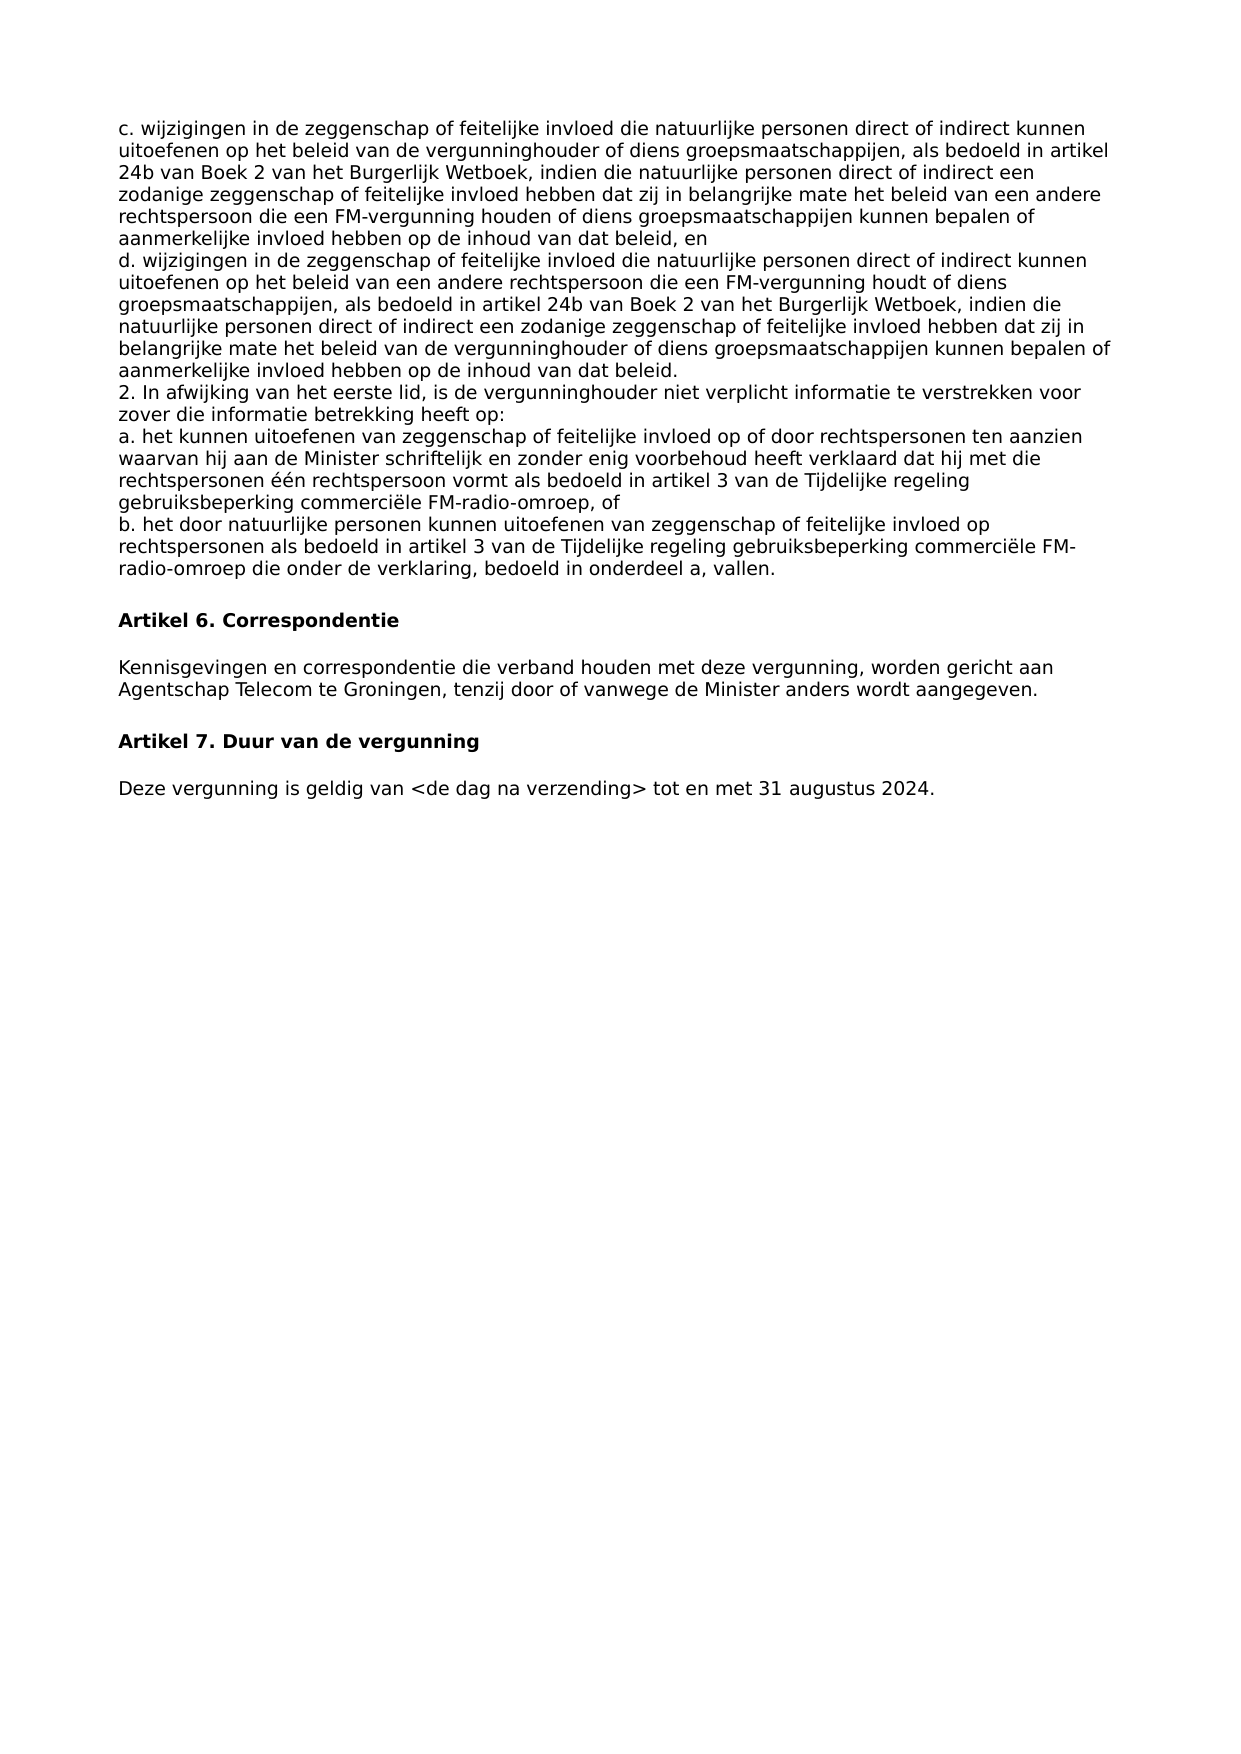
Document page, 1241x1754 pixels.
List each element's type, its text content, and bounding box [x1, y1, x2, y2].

text 2. In afwijking van het eerste lid, is de vergunninghouder niet verplicht informatie te verstrekken voor zover die informatie betrekking heeft op: [118, 382, 1122, 426]
text b. het door natuurlijke personen kunnen uitoefenen van zeggenschap of feitelijke invloed op rechtspersonen als bedoeld in artikel 3 van de Tijdelijke regeling gebruiksbeperking commerciële FM-radio-omroep die onder de verklaring, bedoeld in onderdeel a, vallen. [118, 514, 1122, 580]
text Deze vergunning is geldig van <de dag na verzending> tot en met 31 augustus 2024. [118, 778, 1122, 799]
text c. wijzigingen in de zeggenschap of feitelijke invloed die natuurlijke personen direct of indirect kunnen uitoefenen op het beleid van de vergunninghouder of diens groepsmaatschappijen, als bedoeld in artikel 24b van Boek 2 van het Burgerlijk Wetboek, indien die natuurlijke personen direct of indirect een zodanige zeggenschap of feitelijke invloed hebben dat zij in belangrijke mate het beleid van een andere rechtspersoon die een FM-vergunning houden of diens groepsmaatschappijen kunnen bepalen of aanmerkelijke invloed hebben op de inhoud van dat beleid, en [118, 118, 1122, 250]
subtitle Artikel 6. Correspondentie [118, 610, 1122, 632]
text Kennisgevingen en correspondentie die verband houden met deze vergunning, worden gericht aan Agentschap Telecom te Groningen, tenzij door of vanwege de Minister anders wordt aangegeven. [118, 657, 1122, 701]
text d. wijzigingen in de zeggenschap of feitelijke invloed die natuurlijke personen direct of indirect kunnen uitoefenen op het beleid van een andere rechtspersoon die een FM-vergunning houdt of diens groepsmaatschappijen, als bedoeld in artikel 24b van Boek 2 van het Burgerlijk Wetboek, indien die natuurlijke personen direct of indirect een zodanige zeggenschap of feitelijke invloed hebben dat zij in belangrijke mate het beleid van de vergunninghouder of diens groepsmaatschappijen kunnen bepalen of aanmerkelijke invloed hebben op de inhoud van dat beleid. [118, 250, 1122, 382]
subtitle Artikel 7. Duur van de vergunning [118, 731, 1122, 753]
text a. het kunnen uitoefenen van zeggenschap of feitelijke invloed op of door rechtspersonen ten aanzien waarvan hij aan de Minister schriftelijk en zonder enig voorbehoud heeft verklaard dat hij met die rechtspersonen één rechtspersoon vormt als bedoeld in artikel 3 van de Tijdelijke regeling gebruiksbeperking commerciële FM-radio-omroep, of [118, 426, 1122, 514]
